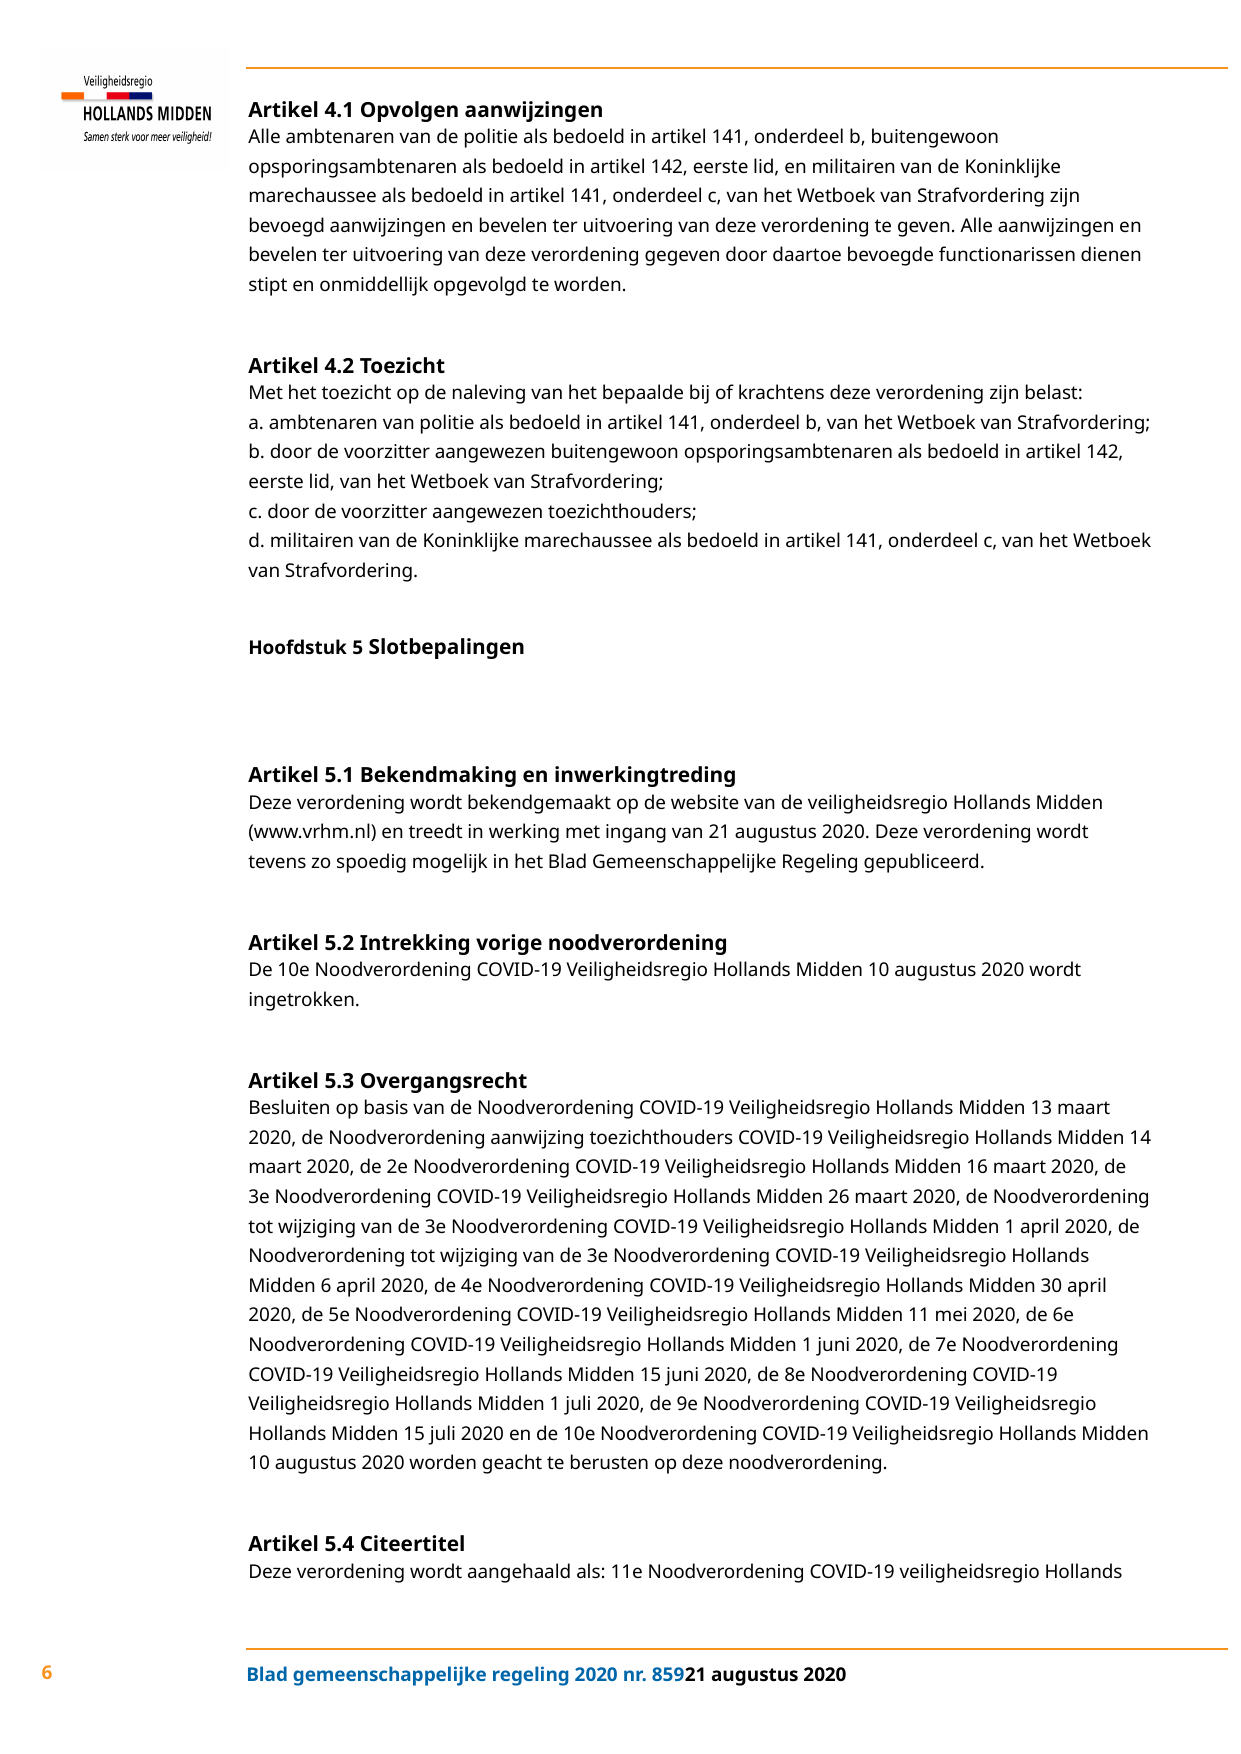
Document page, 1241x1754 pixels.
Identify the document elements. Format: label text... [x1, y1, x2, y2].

text Artikel 5.1 Bekendmaking en inwerkingtreding [248, 760, 1152, 789]
text Alle ambtenaren van de politie als bedoeld in artikel 141, onderdeel b, buitengewoon opsporingsambtenaren als bedoeld in artikel 142, eerste lid, en militairen van de Koninklijke marechaussee als bedoeld in artikel 141, onderdeel c, van het Wetboek van Strafvordering zijn bevoegd aanwijzingen en bevelen ter uitvoering van deze verordening te geven. Alle aanwijzingen en bevelen ter uitvoering van deze verordening gegeven door daartoe bevoegde functionarissen dienen stipt en onmiddellijk opgevolgd te worden. [248, 123, 1152, 297]
text Artikel 4.2 Toezicht [248, 351, 1152, 379]
text Artikel 4.1 Opvolgen aanwijzingen [248, 95, 1152, 123]
text Deze verordening wordt aangehaald als: 11e Noodverordening COVID-19 veiligheidsregio Hollands [248, 1558, 1152, 1584]
text Artikel 5.2 Intrekking vorige noodverordening [248, 928, 1152, 956]
text Deze verordening wordt bekendgemaakt op de website van de veiligheidsregio Hollands Midden (www.vrhm.nl) en treedt in werking met ingang van 21 augustus 2020. Deze verordening wordt tevens zo spoedig mogelijk in het Blad Gemeenschappelijke Regeling gepubliceerd. [248, 789, 1152, 874]
text b. door de voorzitter aangewezen buitengewoon opsporingsambtenaren als bedoeld in artikel 142, eerste lid, van het Wetboek van Strafvordering; [248, 439, 1152, 494]
text Besluiten op basis van de Noodverordening COVID-19 Veiligheidsregio Hollands Midden 13 maart 2020, de Noodverordening aanwijzing toezichthouders COVID-19 Veiligheidsregio Hollands Midden 14 maart 2020, de 2e Noodverordening COVID-19 Veiligheidsregio Hollands Midden 16 maart 2020, de 3e Noodverordening COVID-19 Veiligheidsregio Hollands Midden 26 maart 2020, de Noodverordening tot wijziging van de 3e Noodverordening COVID-19 Veiligheidsregio Hollands Midden 1 april 2020, de Noodverordening tot wijziging van de 3e Noodverordening COVID-19 Veiligheidsregio Hollands Midden 6 april 2020, de 4e Noodverordening COVID-19 Veiligheidsregio Hollands Midden 30 april 2020, de 5e Noodverordening COVID-19 Veiligheidsregio Hollands Midden 11 mei 2020, de 6e Noodverordening COVID-19 Veiligheidsregio Hollands Midden 1 juni 2020, de 7e Noodverordening COVID-19 Veiligheidsregio Hollands Midden 15 juni 2020, de 8e Noodverordening COVID-19 Veiligheidsregio Hollands Midden 1 juli 2020, de 9e Noodverordening COVID-19 Veiligheidsregio Hollands Midden 15 juli 2020 en de 10e Noodverordening COVID-19 Veiligheidsregio Hollands Midden 10 augustus 2020 worden geacht te berusten op deze noodverordening. [248, 1094, 1152, 1475]
text Artikel 5.4 Citeertitel [248, 1529, 1152, 1558]
text a. ambtenaren van politie als bedoeld in artikel 141, onderdeel b, van het Wetboek van Strafvordering; [248, 409, 1152, 435]
text c. door de voorzitter aangewezen toezichthouders; [248, 498, 1152, 524]
text Hoofdstuk 5 Slotbepalingen [248, 632, 1152, 661]
text De 10e Noodverordening COVID-19 Veiligheidsregio Hollands Midden 10 augustus 2020 wordt ingetrokken. [248, 956, 1152, 1012]
picture [41, 47, 231, 172]
text Artikel 5.3 Overgangsrecht [248, 1066, 1152, 1094]
text Met het toezicht op de naleving van het bepaalde bij of krachtens deze verordening zijn belast: [248, 379, 1152, 405]
text d. militairen van de Koninklijke marechaussee als bedoeld in artikel 141, onderdeel c, van het Wetboek van Strafvordering. [248, 527, 1152, 583]
